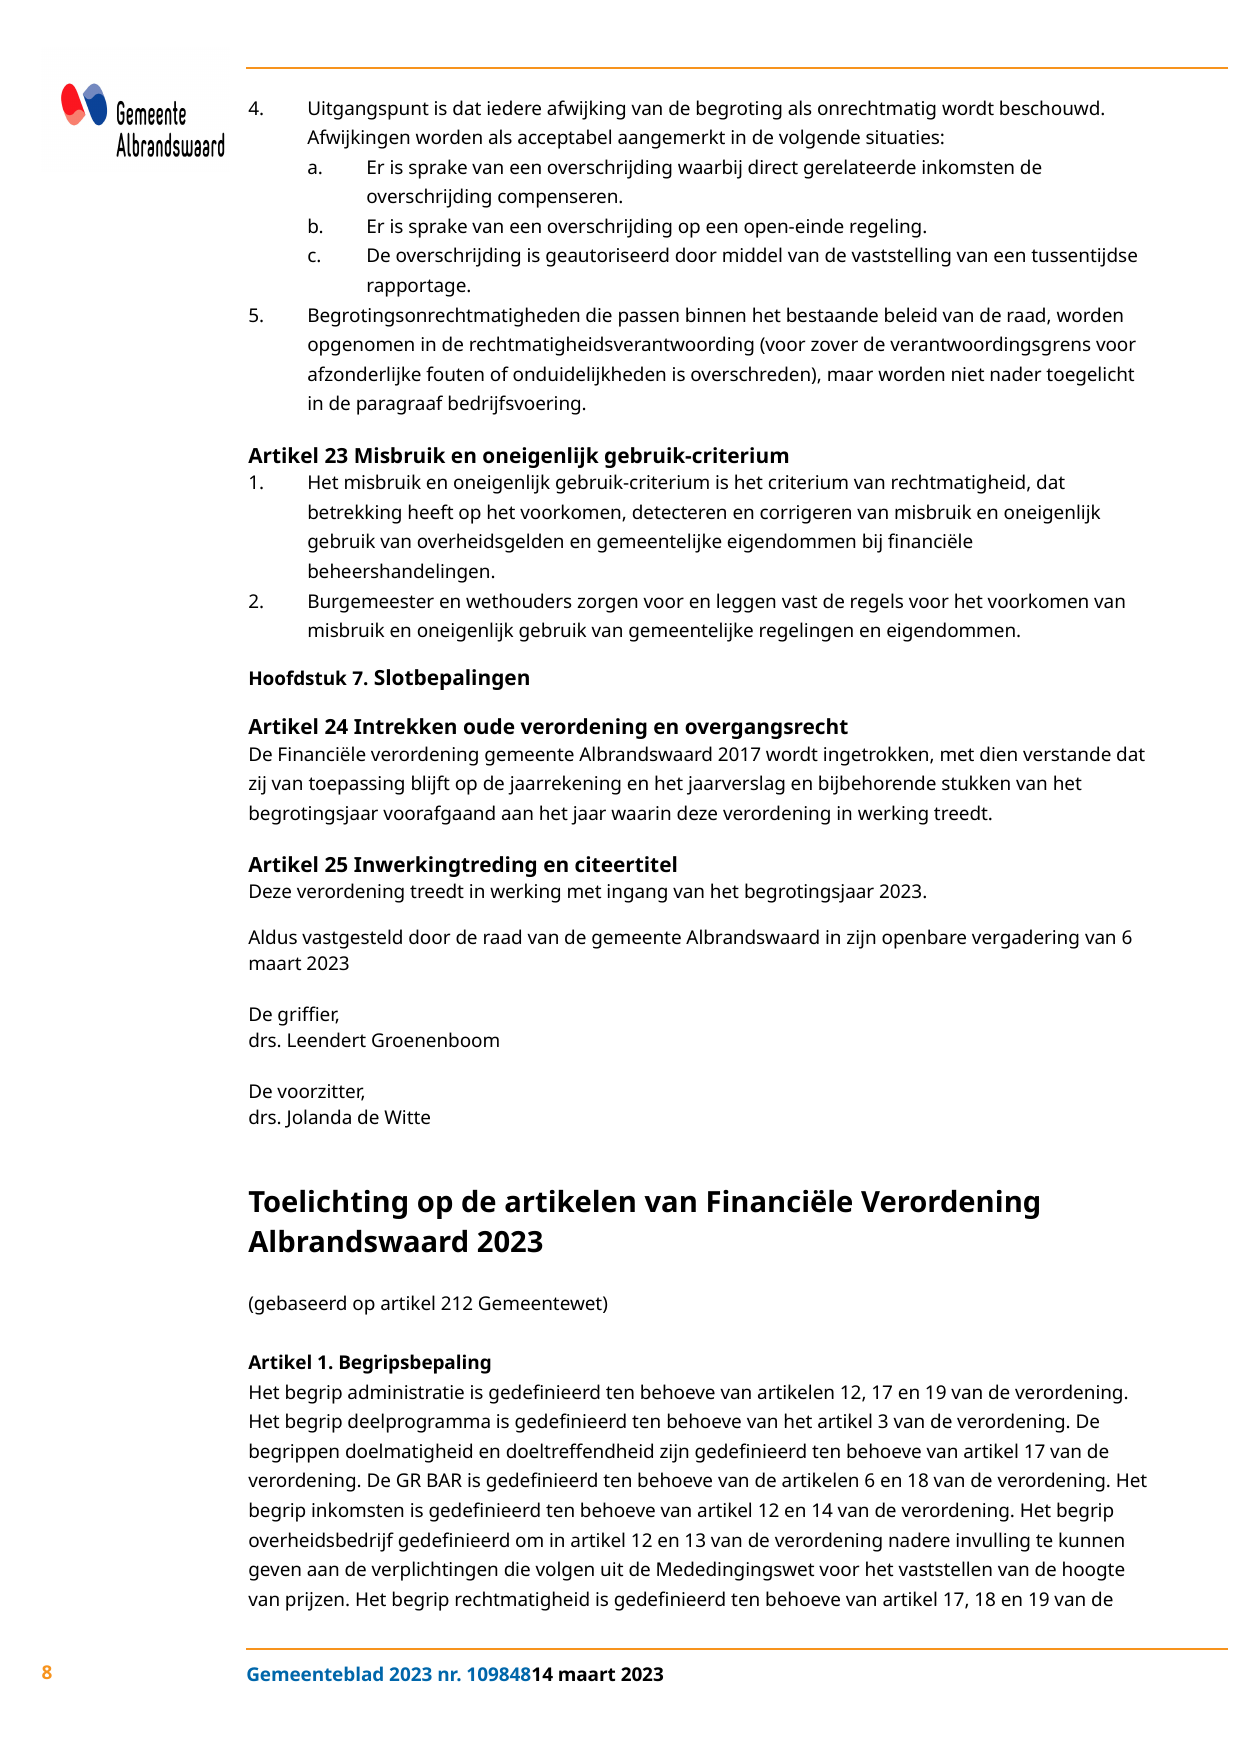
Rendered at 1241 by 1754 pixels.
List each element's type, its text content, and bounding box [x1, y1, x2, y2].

text Artikel 25 Inwerkingtreding en citeertitel [248, 850, 1152, 879]
list Er is sprake van een overschrijding op een open-einde regeling. [307, 213, 1152, 239]
text Aldus vastgesteld door de raad van de gemeente Albrandswaard in zijn openbare vergadering van 6 maart 2023 [248, 924, 1152, 976]
text Toelichting op de artikelen van Financiële Verordening Albrandswaard 2023 [248, 1182, 1152, 1261]
list Het misbruik en oneigenlijk gebruik-criterium is het criterium van rechtmatigheid, dat betrekking heeft op het voorkomen, detecteren en corrigeren van misbruik en oneigenlijk gebruik van overheidsgelden en gemeentelijke eigendommen bij financiële beheershandelingen. [248, 469, 1152, 584]
text De griffier, [248, 1002, 1152, 1027]
text De Financiële verordening gemeente Albrandswaard 2017 wordt ingetrokken, met dien verstande dat zij van toepassing blijft op de jaarrekening en het jaarverslag en bijbehorende stukken van het begrotingsjaar voorafgaand aan het jaar waarin deze verordening in werking treedt. [248, 741, 1152, 826]
text (gebaseerd op artikel 212 Gemeentewet) [248, 1290, 1152, 1316]
text Artikel 1. Begripsbepaling [248, 1349, 1152, 1375]
text De voorzitter, [248, 1079, 1152, 1104]
text Artikel 24 Intrekken oude verordening en overgangsrecht [248, 712, 1152, 741]
text Artikel 23 Misbruik en oneigenlijk gebruik-criterium [248, 441, 1152, 469]
picture [41, 47, 231, 172]
list De overschrijding is geautoriseerd door middel van de vaststelling van een tussentijdse rapportage. [307, 243, 1152, 298]
list Burgemeester en wethouders zorgen voor en leggen vast de regels voor het voorkomen van misbruik en oneigenlijk gebruik van gemeentelijke regelingen en eigendommen. [248, 588, 1152, 643]
text Het begrip administratie is gedefinieerd ten behoeve van artikelen 12, 17 en 19 van de verordening. Het begrip deelprogramma is gedefinieerd ten behoeve van het artikel 3 van de verordening. De begrippen doelmatigheid en doeltreffendheid zijn gedefinieerd ten behoeve van artikel 17 van de verordening. De GR BAR is gedefinieerd ten behoeve van de artikelen 6 en 18 van de verordening. Het begrip inkomsten is gedefinieerd ten behoeve van artikel 12 en 14 van de verordening. Het begrip overheidsbedrijf gedefinieerd om in artikel 12 en 13 van de verordening nadere invulling te kunnen geven aan de verplichtingen die volgen uit de Mededingingswet voor het vaststellen van de hoogte van prijzen. Het begrip rechtmatigheid is gedefinieerd ten behoeve van artikel 17, 18 en 19 van de [248, 1379, 1152, 1612]
list Er is sprake van een overschrijding waarbij direct gerelateerde inkomsten de overschrijding compenseren. [307, 154, 1152, 209]
text drs. Jolanda de Witte [248, 1104, 1152, 1130]
text Deze verordening treedt in werking met ingang van het begrotingsjaar 2023. [248, 879, 1152, 904]
text drs. Leendert Groenenboom [248, 1027, 1152, 1053]
text Hoofdstuk 7. Slotbepalingen [248, 663, 1152, 691]
list Uitgangspunt is dat iedere afwijking van de begroting als onrechtmatig wordt beschouwd. Afwijkingen worden als acceptabel aangemerkt in de volgende situaties: [248, 95, 1152, 150]
list Begrotingsonrechtmatigheden die passen binnen het bestaande beleid van de raad, worden opgenomen in de rechtmatigheidsverantwoording (voor zover de verantwoordingsgrens voor afzonderlijke fouten of onduidelijkheden is overschreden), maar worden niet nader toegelicht in de paragraaf bedrijfsvoering. [248, 302, 1152, 416]
